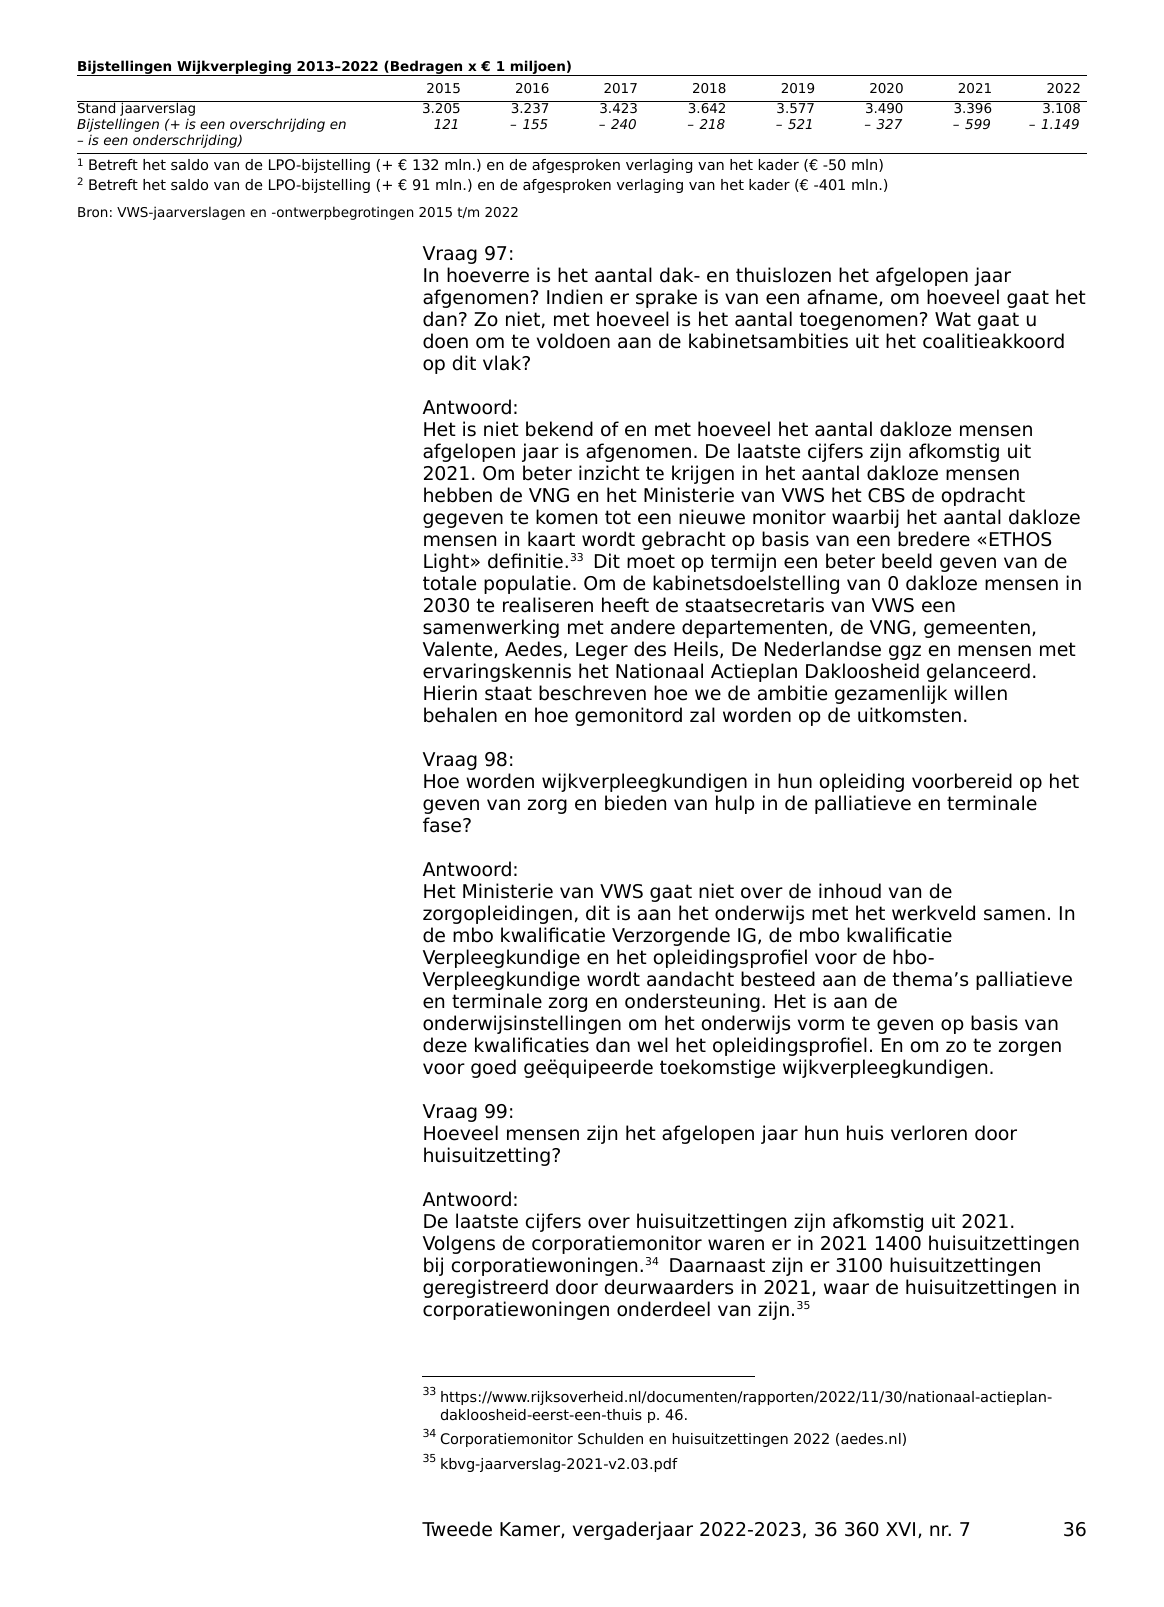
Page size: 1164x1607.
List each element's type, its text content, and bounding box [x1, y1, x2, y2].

text Antwoord: [422, 859, 1087, 881]
table_cell – 218 [644, 117, 732, 153]
table_cell 3.237 [466, 102, 555, 117]
table_cell 2016 [466, 76, 555, 101]
text Hoeveel mensen zijn het afgelopen jaar hun huis verloren door huisuitzetting? [422, 1123, 1087, 1167]
table_cell 3.396 [909, 102, 998, 117]
table_cell 3.423 [555, 102, 644, 117]
table_cell 2015 [378, 76, 466, 101]
table_cell 2020 [821, 76, 909, 101]
table_cell 2019 [732, 76, 821, 101]
table_cell 1 Betreft het saldo van de LPO-bijstelling (+ € 132 mln.) en de afgesproken verlaging van het kader (€ -50 mln) 2 Betreft het saldo van de LPO-bijstelling (+ € 91 mln.) en de afgesproken verlaging van het kader (€ -401 mln.) Bron: VWS-jaarverslagen en -ontwerpbegrotingen 2015 t/m 2022 [77, 154, 1087, 221]
text https://www.rijksoverheid.nl/documenten/rapporten/2022/11/30/nationaal-actieplan-dakloosheid-eerst-een-thuis p. 46. [422, 1385, 1087, 1424]
table_cell Bijstellingen (+ is een overschrijding en – is een onderschrijding) [77, 117, 378, 153]
text Het is niet bekend of en met hoeveel het aantal dakloze mensen afgelopen jaar is afgenomen. De laatste cijfers zijn afkomstig uit 2021. Om beter inzicht te krijgen in het aantal dakloze mensen hebben de VNG en het Ministerie van VWS het CBS de opdracht gegeven te komen tot een nieuwe monitor waarbij het aantal dakloze mensen in kaart wordt gebracht op basis van een bredere «ETHOS Light» definitie. Dit moet op termijn een beter beeld geven van de totale populatie. Om de kabinetsdoelstelling van 0 dakloze mensen in 2030 te realiseren heeft de staatsecretaris van VWS een samenwerking met andere departementen, de VNG, gemeenten, Valente, Aedes, Leger des Heils, De Nederlandse ggz en mensen met ervaringskennis het Nationaal Actieplan Dakloosheid gelanceerd. Hierin staat beschreven hoe we de ambitie gezamenlijk willen behalen en hoe gemonitord zal worden op de uitkomsten. [422, 419, 1087, 727]
table_cell – 599 [909, 117, 998, 153]
text Het Ministerie van VWS gaat niet over de inhoud van de zorgopleidingen, dit is aan het onderwijs met het werkveld samen. In de mbo kwalificatie Verzorgende IG, de mbo kwalificatie Verpleegkundige en het opleidingsprofiel voor de hbo-Verpleegkundige wordt aandacht besteed aan de thema’s palliatieve en terminale zorg en ondersteuning. Het is aan de onderwijsinstellingen om het onderwijs vorm te geven op basis van deze kwalificaties dan wel het opleidingsprofiel. En om zo te zorgen voor goed geëquipeerde toekomstige wijkverpleegkundigen. [422, 881, 1087, 1079]
text Corporatiemonitor Schulden en huisuitzettingen 2022 (aedes.nl) [422, 1427, 1087, 1449]
table_cell – 1.149 [998, 117, 1087, 153]
table_cell – 521 [732, 117, 821, 153]
table_cell 121 [378, 117, 466, 153]
text Hoe worden wijkverpleegkundigen in hun opleiding voorbereid op het geven van zorg en bieden van hulp in de palliatieve en terminale fase? [422, 771, 1087, 837]
table_cell 2022 [998, 76, 1087, 101]
table_cell 3.205 [378, 102, 466, 117]
table_cell Stand jaarverslag [77, 102, 378, 117]
table_cell 2018 [644, 76, 732, 101]
text Antwoord: [422, 397, 1087, 419]
text Vraag 97: [422, 243, 1087, 265]
table_cell 3.642 [644, 102, 732, 117]
text De laatste cijfers over huisuitzettingen zijn afkomstig uit 2021. Volgens de corporatiemonitor waren er in 2021 1400 huisuitzettingen bij corporatiewoningen. Daarnaast zijn er 3100 huisuitzettingen geregistreerd door deurwaarders in 2021, waar de huisuitzettingen in corporatiewoningen onderdeel van zijn. [422, 1211, 1087, 1321]
table_cell 3.108 [998, 102, 1087, 117]
table_cell – 327 [821, 117, 909, 153]
table_cell 3.490 [821, 102, 909, 117]
table_cell 3.577 [732, 102, 821, 117]
table_cell [77, 76, 378, 101]
text Antwoord: [422, 1189, 1087, 1211]
table_cell 2017 [555, 76, 644, 101]
text In hoeverre is het aantal dak- en thuislozen het afgelopen jaar afgenomen? Indien er sprake is van een afname, om hoeveel gaat het dan? Zo niet, met hoeveel is het aantal toegenomen? Wat gaat u doen om te voldoen aan de kabinetsambities uit het coalitieakkoord op dit vlak? [422, 265, 1087, 375]
table_cell 2021 [909, 76, 998, 101]
table_cell – 155 [466, 117, 555, 153]
text Vraag 99: [422, 1101, 1087, 1123]
text Vraag 98: [422, 749, 1087, 771]
table_header Bijstellingen Wijkverpleging 2013–2022 (Bedragen x € 1 miljoen) [77, 59, 1087, 75]
table_cell – 240 [555, 117, 644, 153]
text kbvg-jaarverslag-2021-v2.03.pdf [422, 1452, 1087, 1474]
